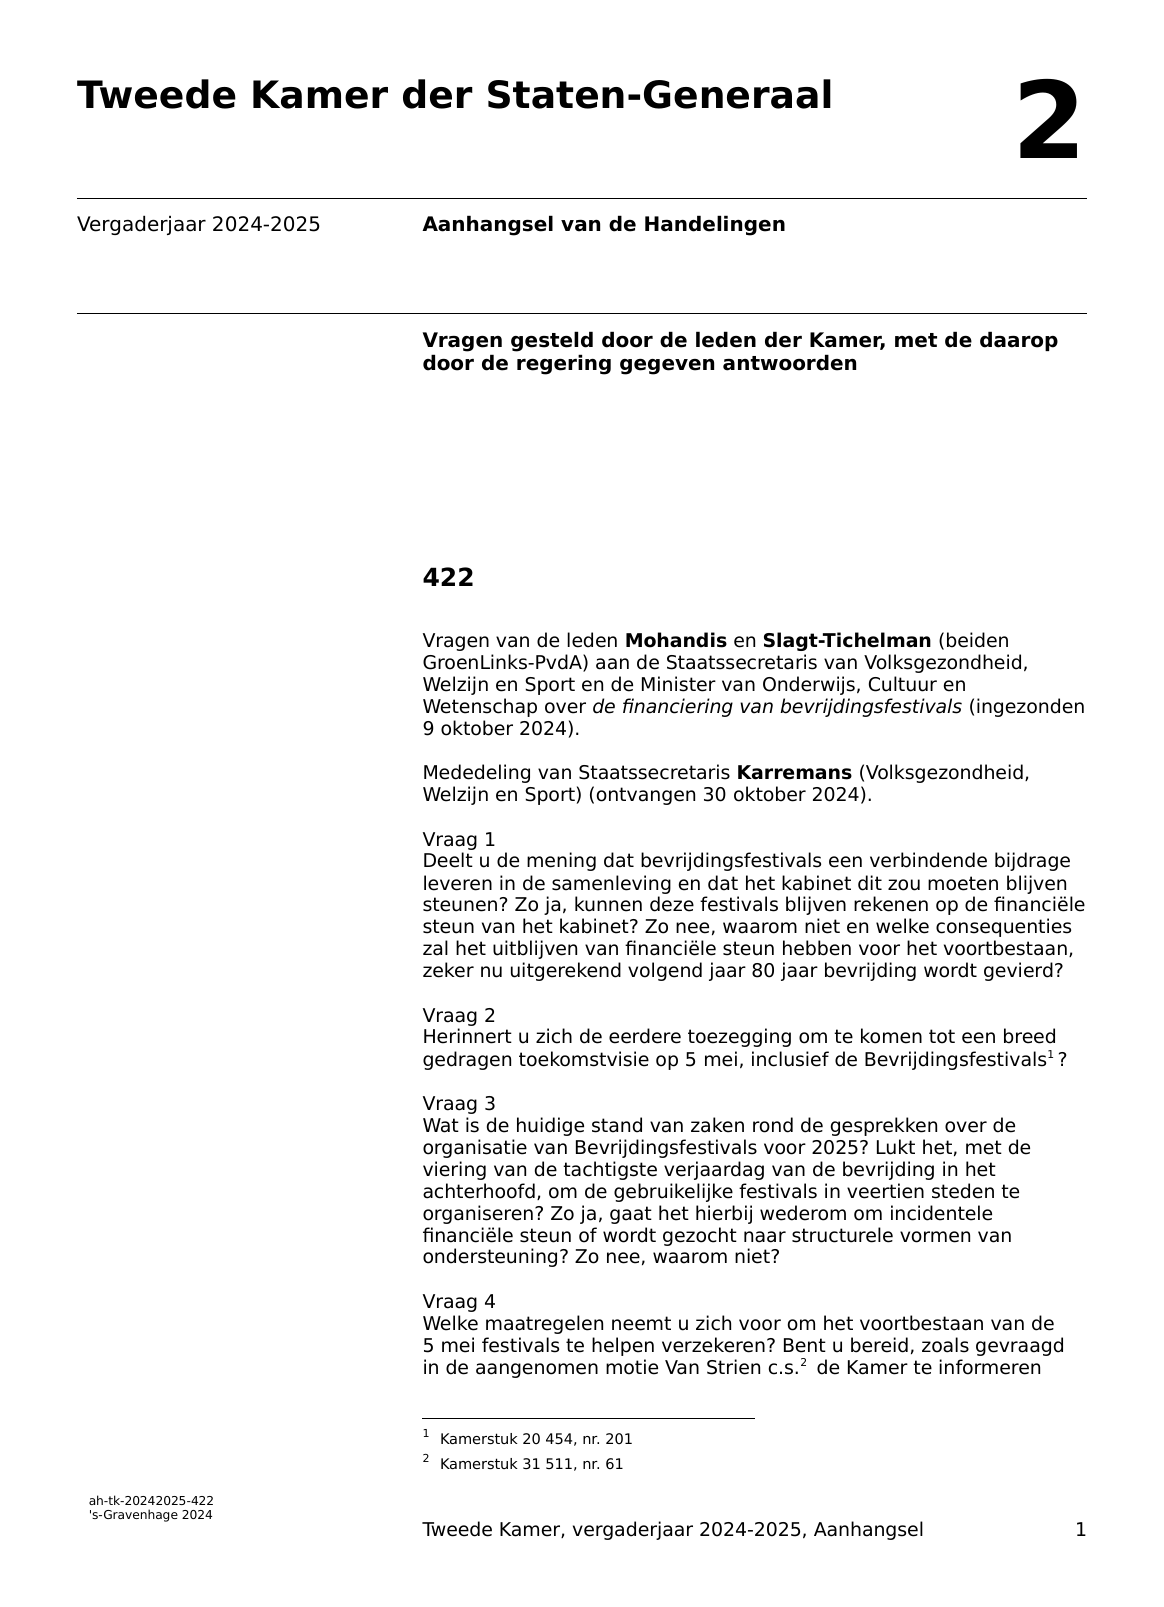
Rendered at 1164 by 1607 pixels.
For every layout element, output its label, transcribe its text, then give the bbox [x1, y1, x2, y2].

table_cell Vergaderjaar 2024-2025 [77, 199, 422, 313]
table_cell [77, 314, 422, 375]
text Kamerstuk 31 511, nr. 61 [422, 1452, 1087, 1474]
text Vraag 1 [422, 828, 1087, 850]
text Welke maatregelen neemt u zich voor om het voortbestaan van de 5 mei festivals te helpen verzekeren? Bent u bereid, zoals gevraagd in de aangenomen motie Van Strien c.s. de Kamer te informeren [422, 1313, 1087, 1378]
text Vraag 4 [422, 1291, 1087, 1313]
text Wat is de huidige stand van zaken rond de gesprekken over de organisatie van Bevrijdingsfestivals voor 2025? Lukt het, met de viering van de tachtigste verjaardag van de bevrijding in het achterhoofd, om de gebruikelijke festivals in veertien steden te organiseren? Zo ja, gaat het hierbij wederom om incidentele financiële steun of wordt gezocht naar structurele vormen van ondersteuning? Zo nee, waarom niet? [422, 1114, 1087, 1268]
text Herinnert u zich de eerdere toezegging om te komen tot een breed gedragen toekomstvisie op 5 mei, inclusief de Bevrijdingsfestivals? [422, 1026, 1087, 1070]
text 422 [422, 563, 1087, 592]
text Kamerstuk 20 454, nr. 201 [422, 1427, 1087, 1449]
text Vraag 3 [422, 1093, 1087, 1114]
text Vragen van de leden Mohandis en Slagt-Tichelman (beiden GroenLinks-PvdA) aan de Staatssecretaris van Volksgezondheid, Welzijn en Sport en de Minister van Onderwijs, Cultuur en Wetenschap over de financiering van bevrijdingsfestivals (ingezonden 9 oktober 2024). [422, 630, 1087, 740]
text Deelt u de mening dat bevrijdingsfestivals een verbindende bijdrage leveren in de samenleving en dat het kabinet dit zou moeten blijven steunen? Zo ja, kunnen deze festivals blijven rekenen op de financiële steun van het kabinet? Zo nee, waarom niet en welke consequenties zal het uitblijven van financiële steun hebben voor het voortbestaan, zeker nu uitgerekend volgend jaar 80 jaar bevrijding wordt gevierd? [422, 850, 1087, 982]
table_header 2 [886, 59, 1087, 198]
text Vraag 2 [422, 1004, 1087, 1026]
table_header Tweede Kamer der Staten-Generaal [77, 59, 886, 198]
text Mededeling van Staatssecretaris Karremans (Volksgezondheid, Welzijn en Sport) (ontvangen 30 oktober 2024). [422, 762, 1087, 806]
text ah-tk-20242025-422 [88, 1494, 323, 1508]
table_cell Aanhangsel van de Handelingen [422, 199, 1087, 313]
text 's-Gravenhage 2024 [88, 1508, 323, 1522]
table_cell Vragen gesteld door de leden der Kamer, met de daarop door de regering gegeven antwoorden [422, 314, 1087, 375]
